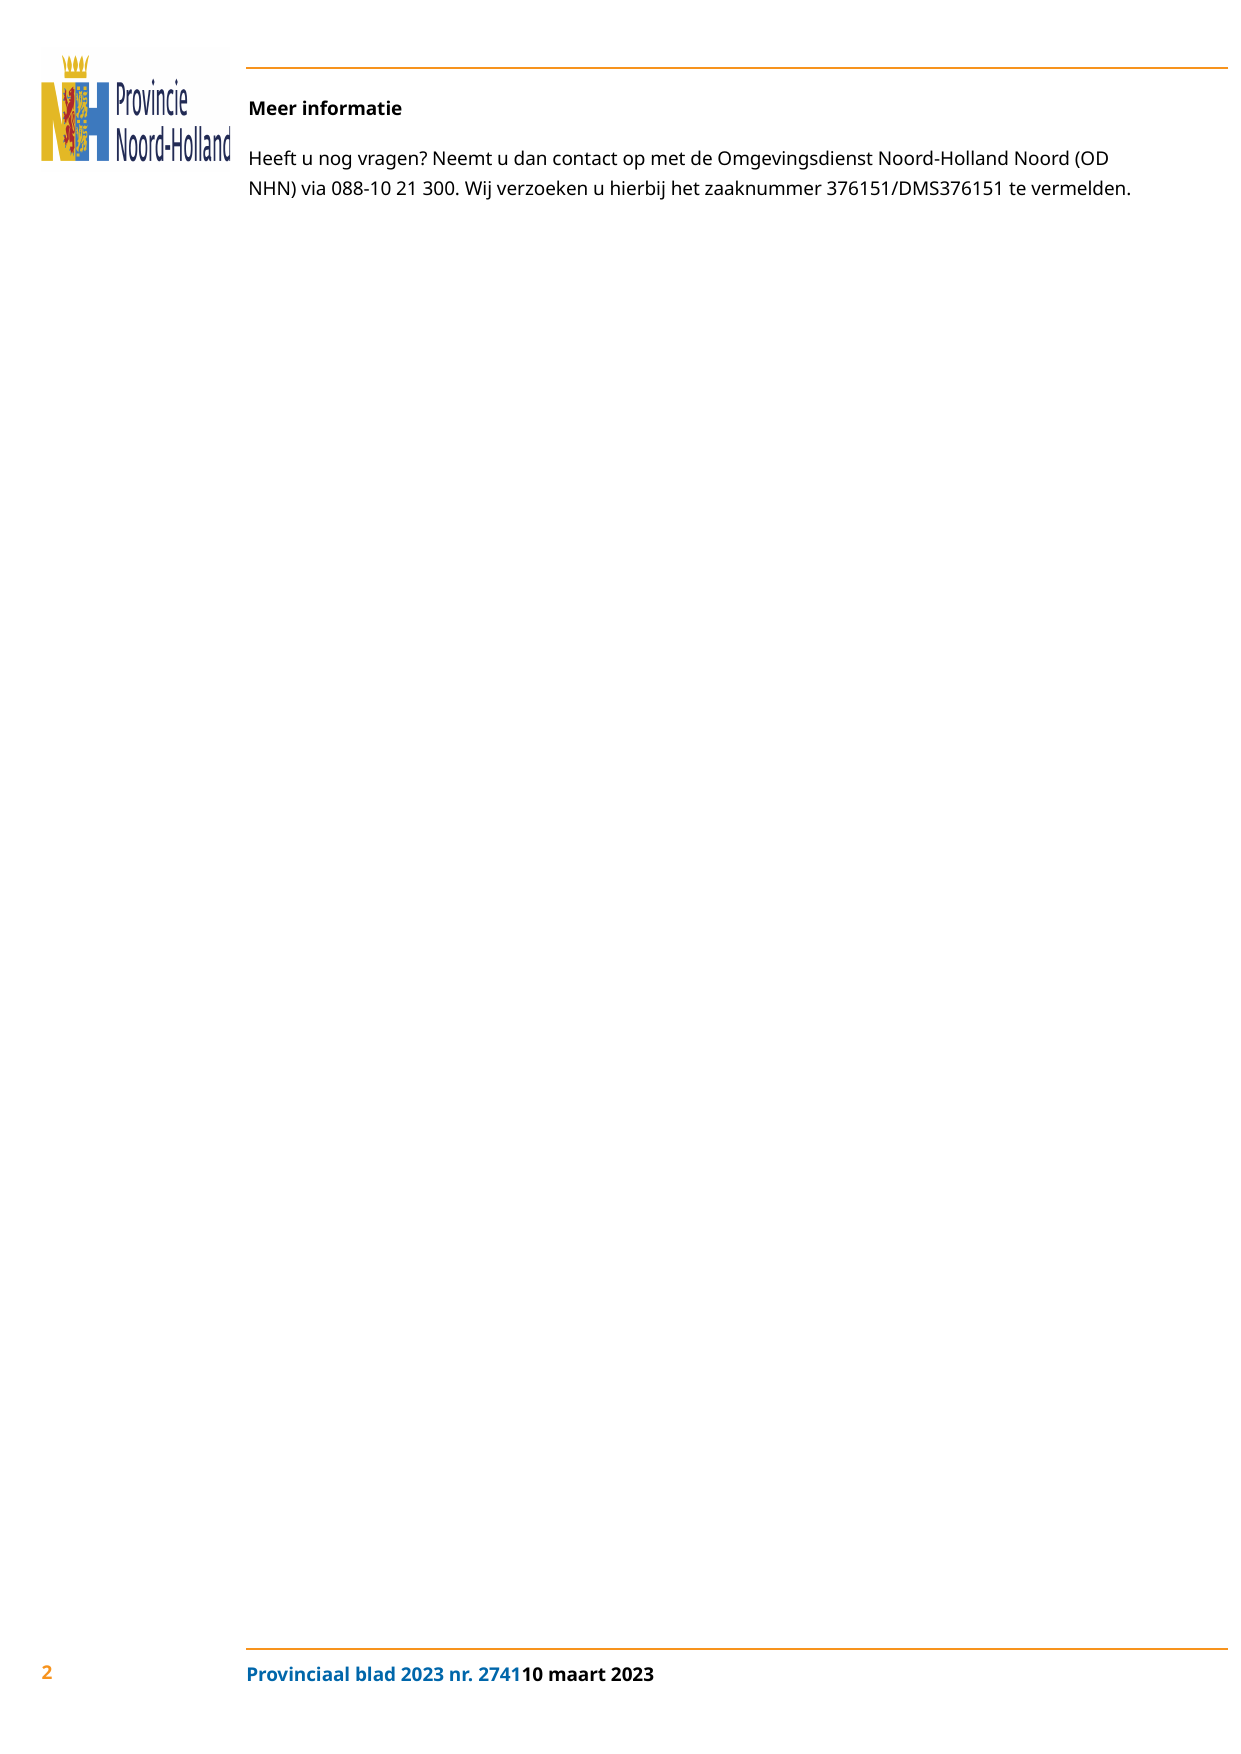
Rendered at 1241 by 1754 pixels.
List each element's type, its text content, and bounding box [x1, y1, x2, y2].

text Heeft u nog vragen? Neemt u dan contact op met de Omgevingsdienst Noord-Holland Noord (OD NHN) via 088-10 21 300. Wij verzoeken u hierbij het zaaknummer 376151/DMS376151 te vermelden. [248, 145, 1152, 201]
picture [41, 47, 231, 172]
text Meer informatie [248, 95, 1152, 121]
